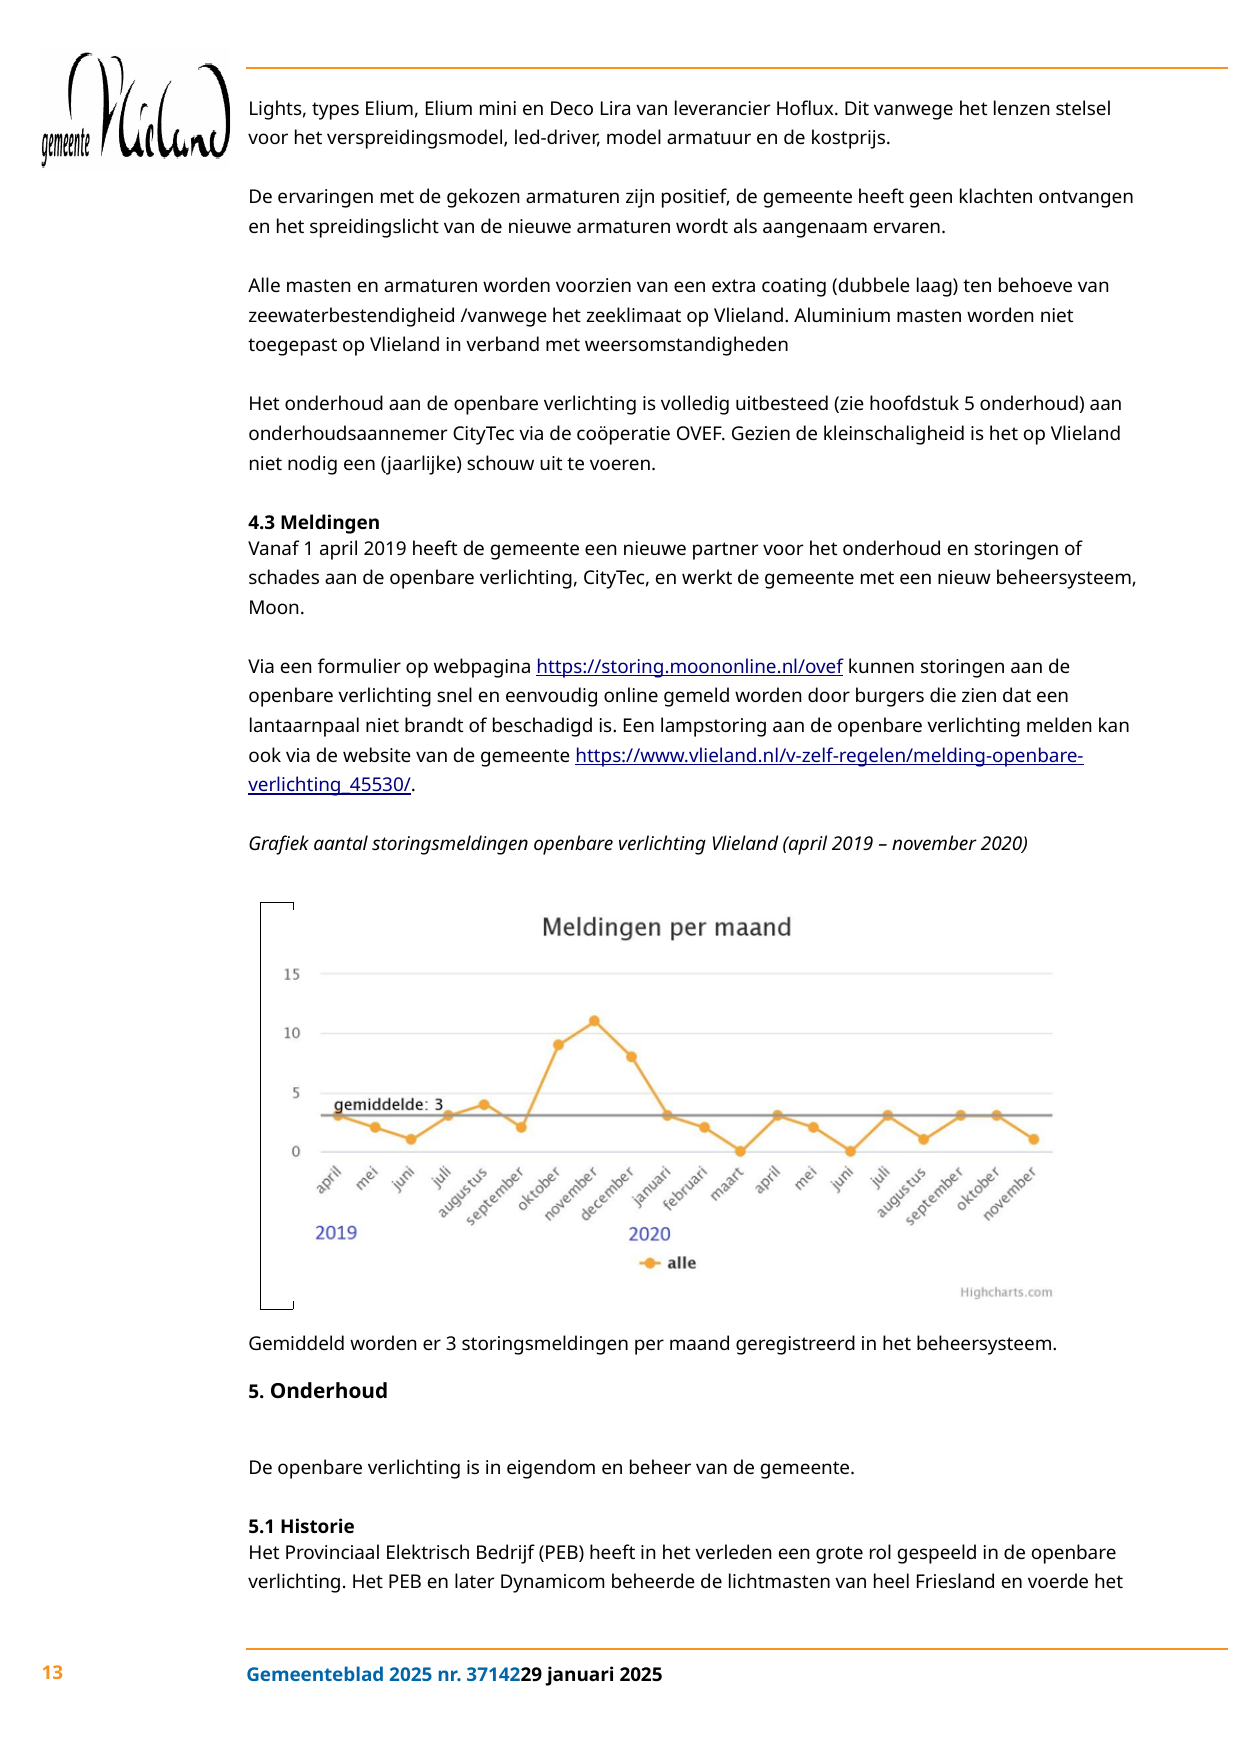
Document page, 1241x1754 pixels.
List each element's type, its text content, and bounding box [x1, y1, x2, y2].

text Gemiddeld worden er 3 storingsmeldingen per maand geregistreerd in het beheersysteem. [248, 1331, 1152, 1356]
text De ervaringen met de gekozen armaturen zijn positief, de gemeente heeft geen klachten ontvangen en het spreidingslicht van de nieuwe armaturen wordt als aangenaam ervaren. [248, 183, 1152, 239]
picture [41, 47, 231, 172]
text Het Provinciaal Elektrisch Bedrijf (PEB) heeft in het verleden een grote rol gespeeld in de openbare verlichting. Het PEB en later Dynamicom beheerde de lichtmasten van heel Friesland en voerde het [248, 1539, 1152, 1594]
text 5. Onderhoud [248, 1376, 1152, 1405]
picture [268, 910, 1173, 1301]
text 4.3 Meldingen [248, 509, 1152, 535]
text Via een formulier op webpagina https://storing.moononline.nl/ovef kunnen storingen aan de openbare verlichting snel en eenvoudig online gemeld worden door burgers die zien dat een lantaarnpaal niet brandt of beschadigd is. Een lampstoring aan de openbare verlichting melden kan ook via de website van de gemeente https://www.vlieland.nl/v-zelf-regelen/melding-openbare-verlichting_45530/. [248, 653, 1152, 797]
text Vanaf 1 april 2019 heeft de gemeente een nieuwe partner voor het onderhoud en storingen of schades aan de openbare verlichting, CityTec, en werkt de gemeente met een nieuw beheersysteem, Moon. [248, 535, 1152, 619]
text Lights, types Elium, Elium mini en Deco Lira van leverancier Hoflux. Dit vanwege het lenzen stelsel voor het verspreidingsmodel, led-driver, model armatuur en de kostprijs. [248, 95, 1152, 150]
text Grafiek aantal storingsmeldingen openbare verlichting Vlieland (april 2019 – november 2020) [248, 831, 1152, 856]
text De openbare verlichting is in eigendom en beheer van de gemeente. [248, 1454, 1152, 1480]
text Alle masten en armaturen worden voorzien van een extra coating (dubbele laag) ten behoeve van zeewaterbestendigheid /vanwege het zeeklimaat op Vlieland. Aluminium masten worden niet toegepast op Vlieland in verband met weersomstandigheden [248, 272, 1152, 357]
text Het onderhoud aan de openbare verlichting is volledig uitbesteed (zie hoofdstuk 5 onderhoud) aan onderhoudsaannemer CityTec via de coöperatie OVEF. Gezien de kleinschaligheid is het op Vlieland niet nodig een (jaarlijke) schouw uit te voeren. [248, 391, 1152, 476]
text 5.1 Historie [248, 1513, 1152, 1539]
